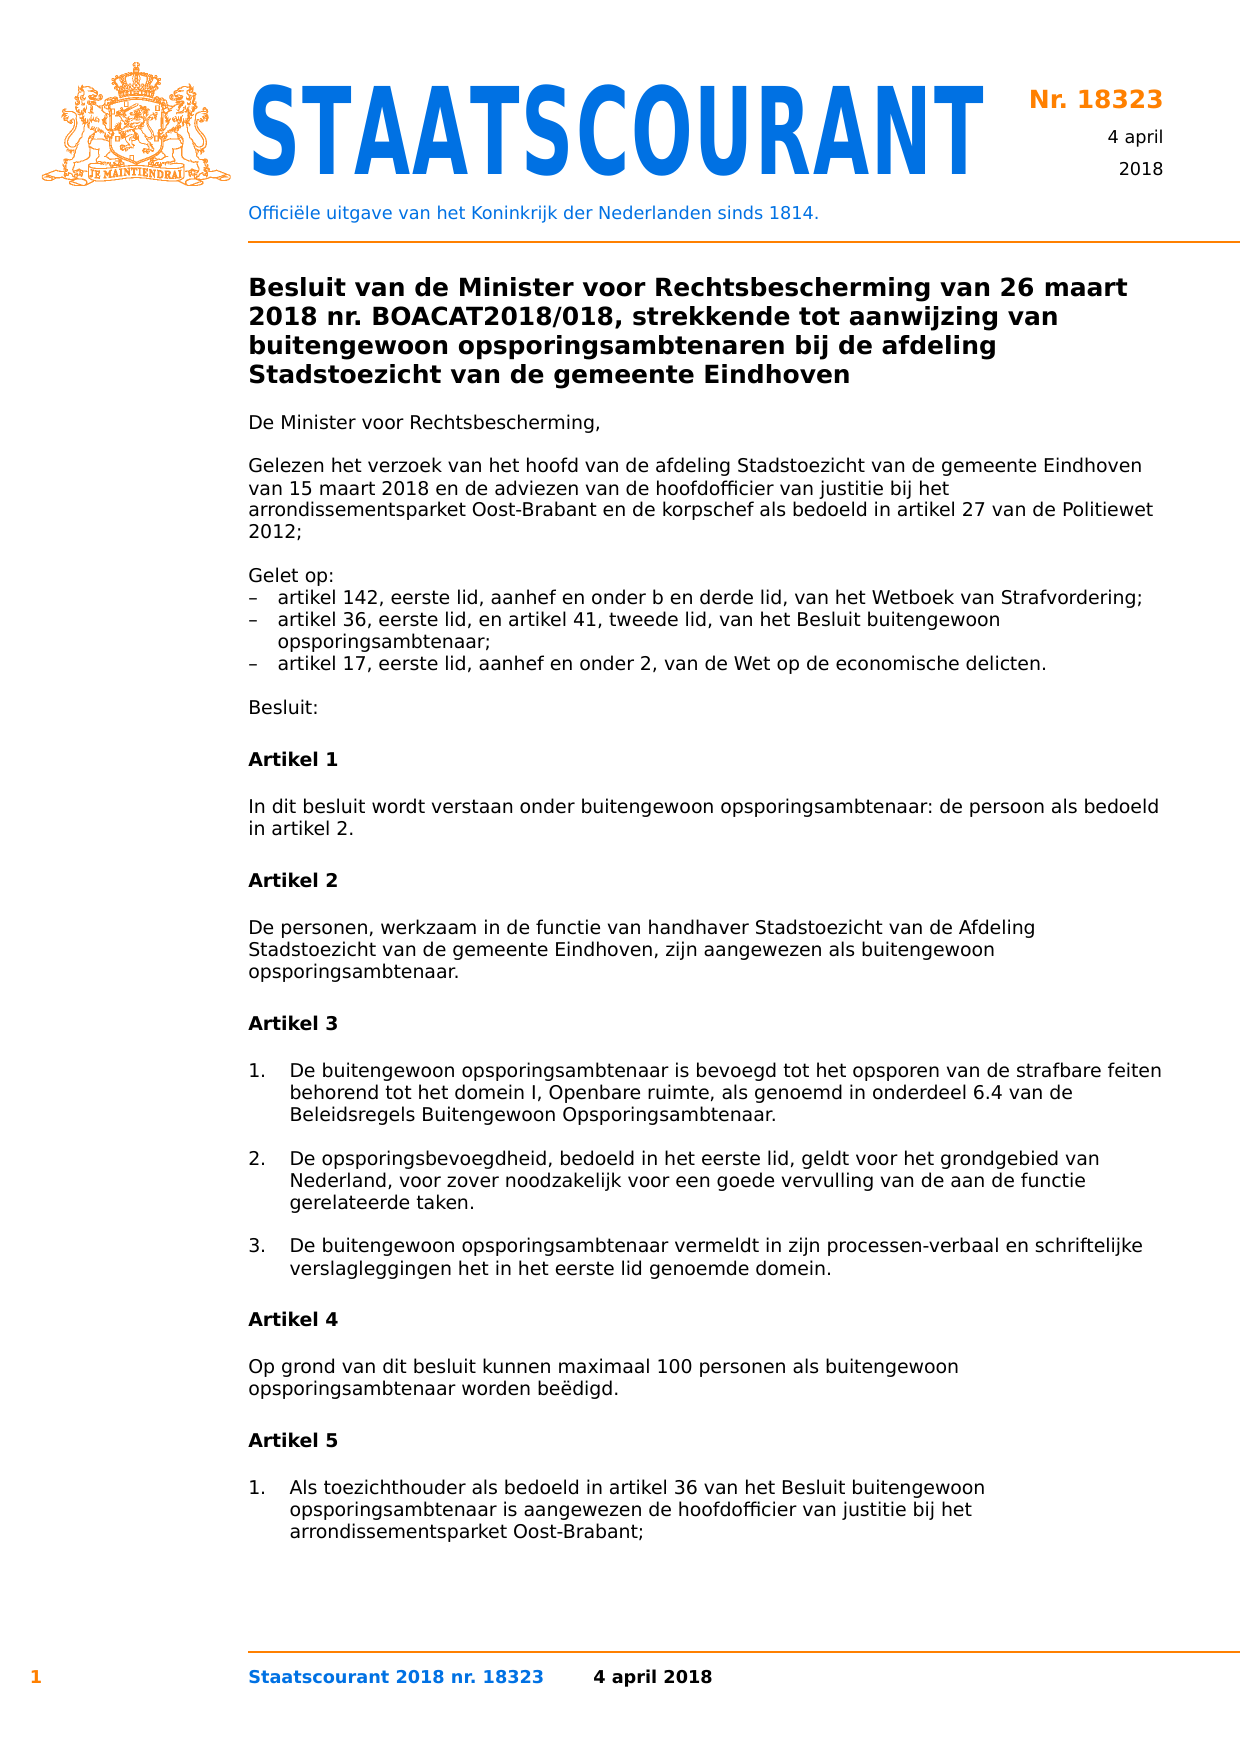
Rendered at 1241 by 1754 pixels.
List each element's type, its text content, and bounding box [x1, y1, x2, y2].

text 3. De buitengewoon opsporingsambtenaar vermeldt in zijn processen-verbaal en schriftelijke verslagleggingen het in het eerste lid genoemde domein. [248, 1235, 1163, 1279]
text De personen, werkzaam in de functie van handhaver Stadstoezicht van de Afdeling Stadstoezicht van de gemeente Eindhoven, zijn aangewezen als buitengewoon opsporingsambtenaar. [248, 917, 1163, 983]
table_cell 2018 [998, 153, 1240, 203]
text Gelezen het verzoek van het hoofd van de afdeling Stadstoezicht van de gemeente Eindhoven van 15 maart 2018 en de adviezen van de hoofdofficier van justitie bij het arrondissementsparket Oost-Brabant en de korpschef als bedoeld in artikel 27 van de Politiewet 2012; [248, 455, 1163, 543]
text In dit besluit wordt verstaan onder buitengewoon opsporingsambtenaar: de persoon als bedoeld in artikel 2. [248, 796, 1163, 840]
table_header [25, 62, 248, 241]
text Besluit: [248, 697, 1163, 719]
subtitle Artikel 5 [248, 1430, 1163, 1452]
text Op grond van dit besluit kunnen maximaal 100 personen als buitengewoon opsporingsambtenaar worden beëdigd. [248, 1356, 1163, 1400]
text 1. Als toezichthouder als bedoeld in artikel 36 van het Besluit buitengewoon opsporingsambtenaar is aangewezen de hoofdofficier van justitie bij het arrondissementsparket Oost-Brabant; [248, 1477, 1163, 1543]
subtitle Artikel 1 [248, 749, 1163, 771]
subtitle Besluit van de Minister voor Rechtsbescherming van 26 maart 2018 nr. BOACAT2018/018, strekkende tot aanwijzing van buitengewoon opsporingsambtenaren bij de afdeling Stadstoezicht van de gemeente Eindhoven [248, 273, 1163, 390]
text De Minister voor Rechtsbescherming, [248, 412, 1163, 433]
picture [41, 62, 231, 186]
text 2. De opsporingsbevoegdheid, bedoeld in het eerste lid, geldt voor het grondgebied van Nederland, voor zover noodzakelijk voor een goede vervulling van de aan de functie gerelateerde taken. [248, 1148, 1163, 1213]
table_cell Officiële uitgave van het Koninkrijk der Nederlanden sinds 1814. [248, 203, 1240, 241]
table_header STAATSCOURANT [248, 62, 998, 203]
text – artikel 142, eerste lid, aanhef en onder b en derde lid, van het Wetboek van Strafvordering; [248, 587, 1163, 609]
table_header Nr. 18323 [998, 62, 1240, 121]
table_cell 4 april [998, 121, 1240, 153]
subtitle Artikel 3 [248, 1013, 1163, 1035]
subtitle Artikel 2 [248, 870, 1163, 892]
text – artikel 36, eerste lid, en artikel 41, tweede lid, van het Besluit buitengewoon opsporingsambtenaar; [248, 609, 1163, 653]
text Gelet op: [248, 565, 1163, 587]
text – artikel 17, eerste lid, aanhef en onder 2, van de Wet op de economische delicten. [248, 653, 1163, 675]
text 1. De buitengewoon opsporingsambtenaar is bevoegd tot het opsporen van de strafbare feiten behorend tot het domein I, Openbare ruimte, als genoemd in onderdeel 6.4 van de Beleidsregels Buitengewoon Opsporingsambtenaar. [248, 1060, 1163, 1126]
subtitle Artikel 4 [248, 1309, 1163, 1331]
